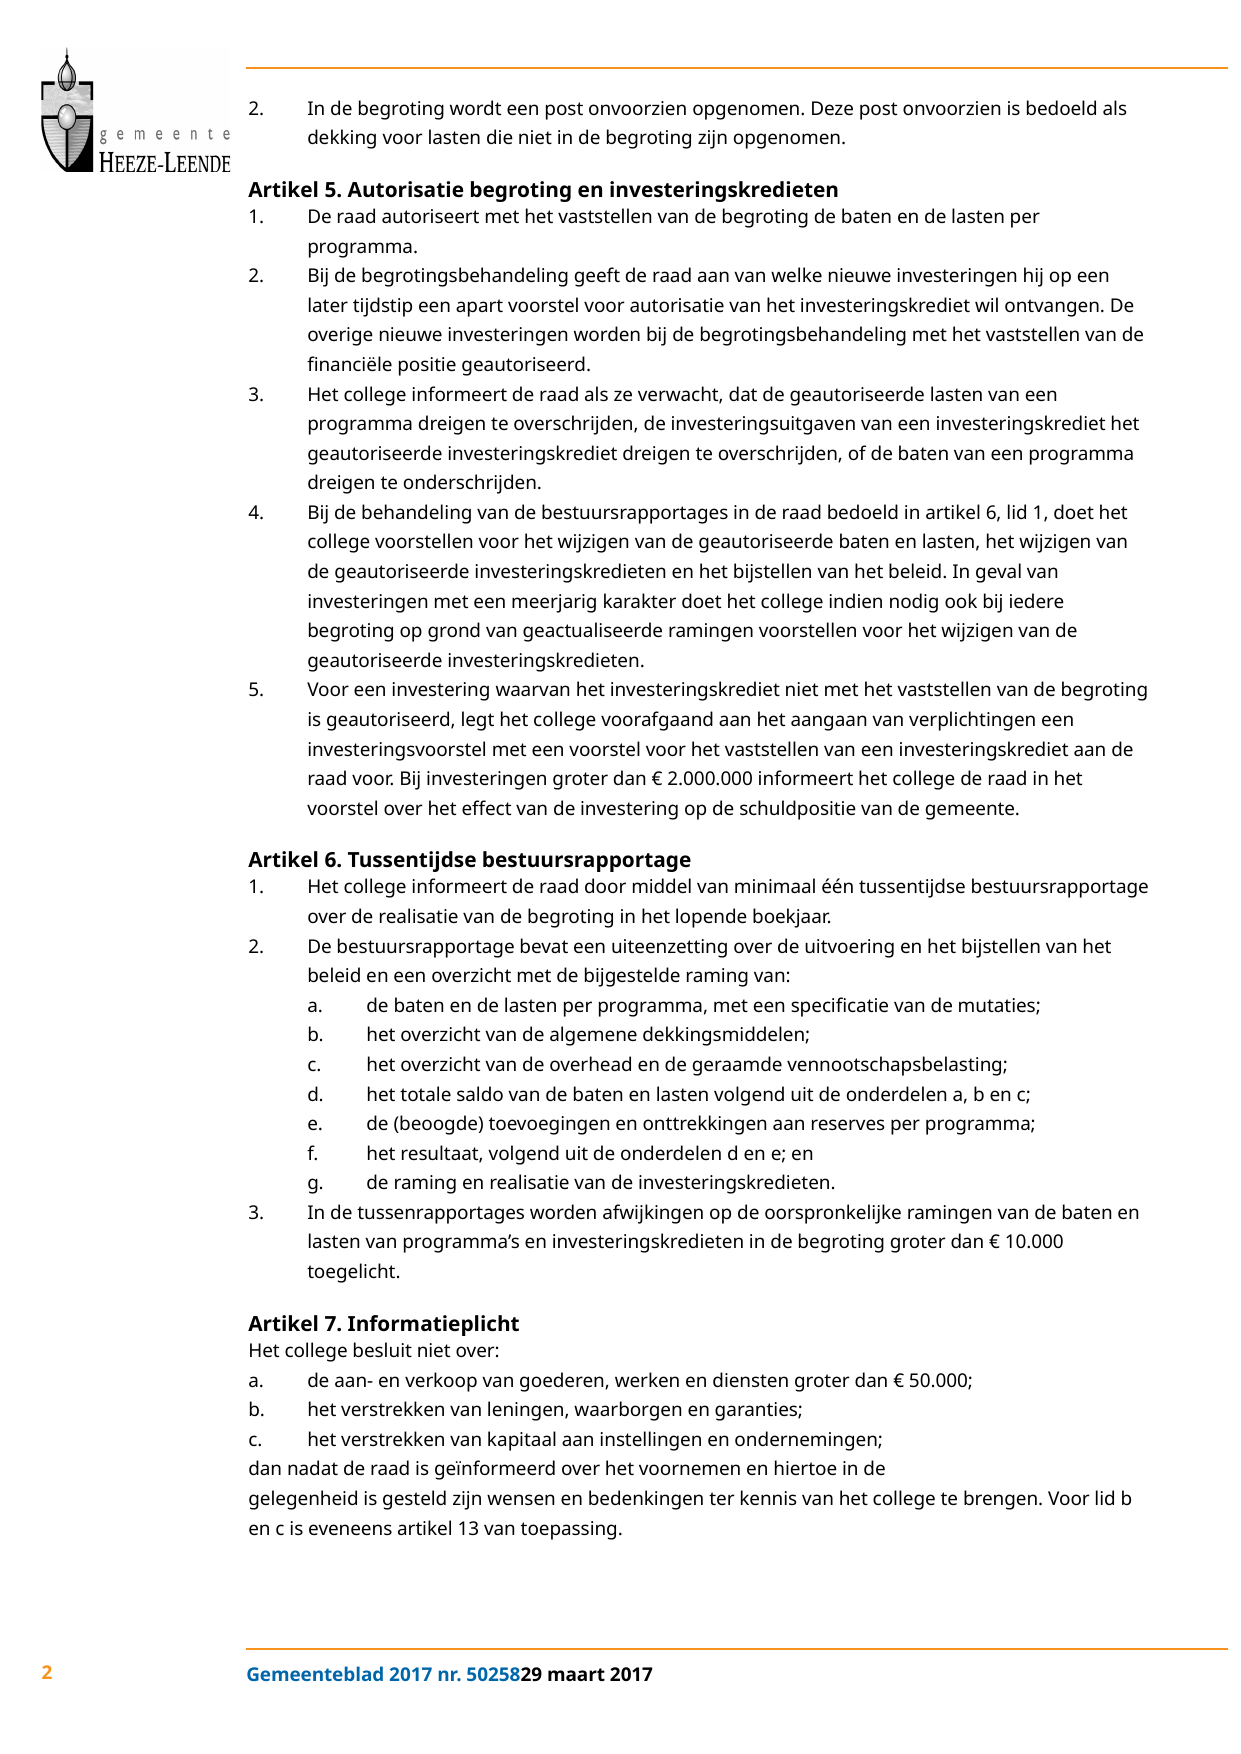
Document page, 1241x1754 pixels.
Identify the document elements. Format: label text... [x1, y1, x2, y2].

list de (beoogde) toevoegingen en onttrekkingen aan reserves per programma; [307, 1110, 1152, 1136]
list het overzicht van de overhead en de geraamde vennootschapsbelasting; [307, 1051, 1152, 1077]
list het verstrekken van kapitaal aan instellingen en ondernemingen; [248, 1426, 1152, 1452]
list Bij de behandeling van de bestuursrapportages in de raad bedoeld in artikel 6, lid 1, doet het college voorstellen voor het wijzigen van de geautoriseerde baten en lasten, het wijzigen van de geautoriseerde investeringskredieten en het bijstellen van het beleid. In geval van investeringen met een meerjarig karakter doet het college indien nodig ook bij iedere begroting op grond van geactualiseerde ramingen voorstellen voor het wijzigen van de geautoriseerde investeringskredieten. [248, 499, 1152, 673]
list de raming en realisatie van de investeringskredieten. [307, 1169, 1152, 1195]
list De raad autoriseert met het vaststellen van de begroting de baten en de lasten per programma. [248, 203, 1152, 258]
picture [41, 47, 231, 172]
list De bestuursrapportage bevat een uiteenzetting over de uitvoering en het bijstellen van het beleid en een overzicht met de bijgestelde raming van: [248, 933, 1152, 988]
list In de tussenrapportages worden afwijkingen op de oorspronkelijke ramingen van de baten en lasten van programma’s en investeringskredieten in de begroting groter dan € 10.000 toegelicht. [248, 1199, 1152, 1284]
list het totale saldo van de baten en lasten volgend uit de onderdelen a, b en c; [307, 1081, 1152, 1107]
list In de begroting wordt een post onvoorzien opgenomen. Deze post onvoorzien is bedoeld als dekking voor lasten die niet in de begroting zijn opgenomen. [248, 95, 1152, 150]
text gelegenheid is gesteld zijn wensen en bedenkingen ter kennis van het college te brengen. Voor lid b en c is eveneens artikel 13 van toepassing. [248, 1485, 1152, 1540]
text Artikel 6. Tussentijdse bestuursrapportage [248, 845, 1152, 874]
text Artikel 5. Autorisatie begroting en investeringskredieten [248, 175, 1152, 203]
list de aan- en verkoop van goederen, werken en diensten groter dan € 50.000; [248, 1367, 1152, 1392]
list Bij de begrotingsbehandeling geeft de raad aan van welke nieuwe investeringen hij op een later tijdstip een apart voorstel voor autorisatie van het investeringskrediet wil ontvangen. De overige nieuwe investeringen worden bij de begrotingsbehandeling met het vaststellen van de financiële positie geautoriseerd. [248, 262, 1152, 377]
list Het college informeert de raad door middel van minimaal één tussentijdse bestuursrapportage over de realisatie van de begroting in het lopende boekjaar. [248, 874, 1152, 929]
list Het college informeert de raad als ze verwacht, dat de geautoriseerde lasten van een programma dreigen te overschrijden, de investeringsuitgaven van een investeringskrediet het geautoriseerde investeringskrediet dreigen te overschrijden, of de baten van een programma dreigen te onderschrijden. [248, 381, 1152, 495]
text dan nadat de raad is geïnformeerd over het voornemen en hiertoe in de [248, 1456, 1152, 1481]
list het resultaat, volgend uit de onderdelen d en e; en [307, 1140, 1152, 1166]
text Het college besluit niet over: [248, 1337, 1152, 1363]
list Voor een investering waarvan het investeringskrediet niet met het vaststellen van de begroting is geautoriseerd, legt het college voorafgaand aan het aangaan van verplichtingen een investeringsvoorstel met een voorstel voor het vaststellen van een investeringskrediet aan de raad voor. Bij investeringen groter dan € 2.000.000 informeert het college de raad in het voorstel over het effect van de investering op de schuldpositie van de gemeente. [248, 677, 1152, 821]
list de baten en de lasten per programma, met een specificatie van de mutaties; [307, 992, 1152, 1018]
list het overzicht van de algemene dekkingsmiddelen; [307, 1022, 1152, 1047]
text Artikel 7. Informatieplicht [248, 1309, 1152, 1337]
list het verstrekken van leningen, waarborgen en garanties; [248, 1396, 1152, 1422]
